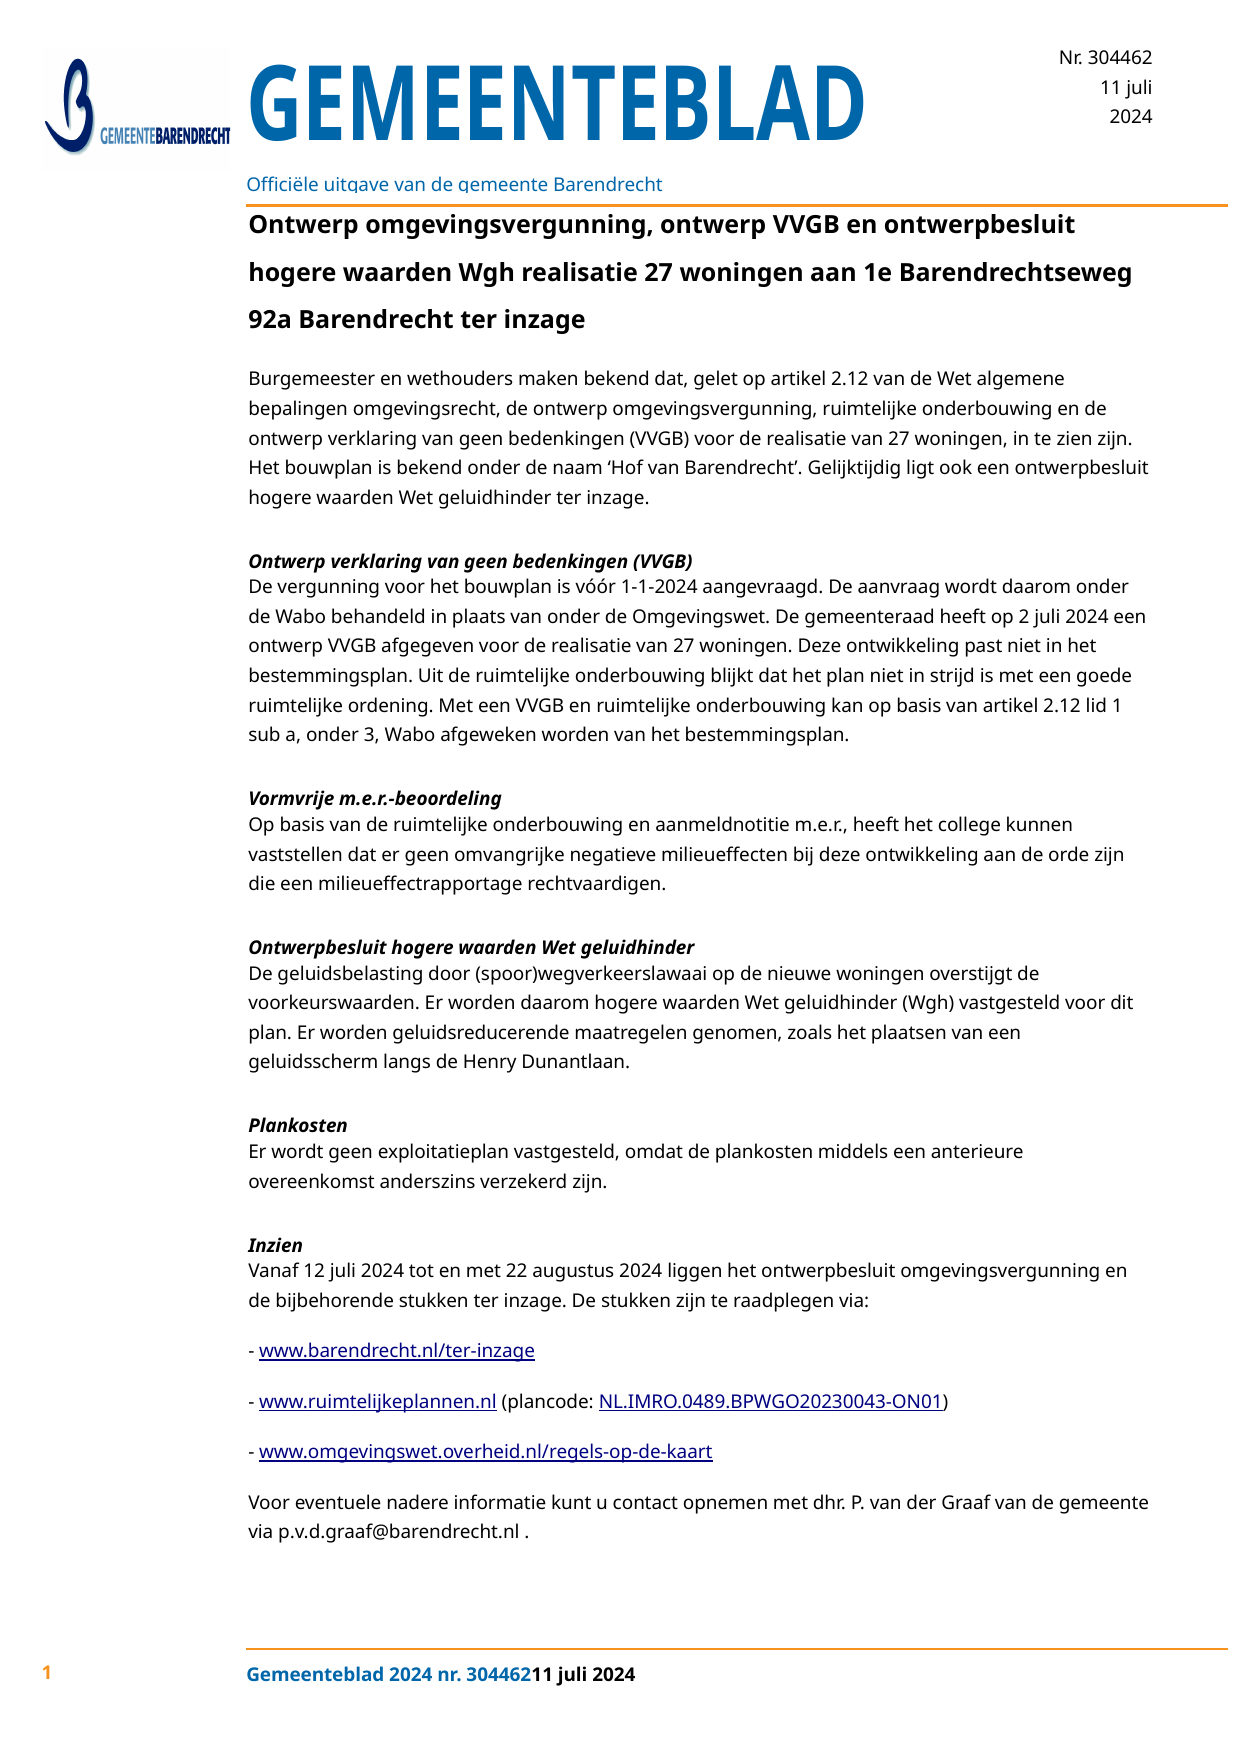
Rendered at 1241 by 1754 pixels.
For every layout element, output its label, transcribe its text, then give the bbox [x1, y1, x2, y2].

text Ontwerpbesluit hogere waarden Wet geluidhinder [248, 934, 1152, 960]
text De vergunning voor het bouwplan is vóór 1-1-2024 aangevraagd. De aanvraag wordt daarom onder de Wabo behandeld in plaats van onder de Omgevingswet. De gemeenteraad heeft op 2 juli 2024 een ontwerp VVGB afgegeven voor de realisatie van 27 woningen. Deze ontwikkeling past niet in het bestemmingsplan. Uit de ruimtelijke onderbouwing blijkt dat het plan niet in strijd is met een goede ruimtelijke ordening. Met een VVGB en ruimtelijke onderbouwing kan op basis van artikel 2.12 lid 1 sub a, onder 3, Wabo afgeweken worden van het bestemmingsplan. [248, 573, 1152, 747]
text Burgemeester en wethouders maken bekend dat, gelet op artikel 2.12 van de Wet algemene bepalingen omgevingsrecht, de ontwerp omgevingsvergunning, ruimtelijke onderbouwing en de ontwerp verklaring van geen bedenkingen (VVGB) voor de realisatie van 27 woningen, in te zien zijn. Het bouwplan is bekend onder de naam ‘Hof van Barendrecht’. Gelijktijdig ligt ook een ontwerpbesluit hogere waarden Wet geluidhinder ter inzage. [248, 366, 1152, 509]
text Er wordt geen exploitatieplan vastgesteld, omdat de plankosten middels een anterieure overeenkomst anderszins verzekerd zijn. [248, 1138, 1152, 1194]
text - www.omgevingswet.overheid.nl/regels-op-de-kaart [248, 1438, 1152, 1464]
text Inzien [248, 1232, 1152, 1258]
picture [41, 47, 231, 172]
text Ontwerp verklaring van geen bedenkingen (VVGB) [248, 548, 1152, 573]
text Op basis van de ruimtelijke onderbouwing en aanmeldnotitie m.e.r., heeft het college kunnen vaststellen dat er geen omvangrijke negatieve milieueffecten bij deze ontwikkeling aan de orde zijn die een milieueffectrapportage rechtvaardigen. [248, 811, 1152, 896]
text Plankosten [248, 1113, 1152, 1138]
text - www.ruimtelijkeplannen.nl (plancode: NL.IMRO.0489.BPWGO20230043-ON01) [248, 1388, 1152, 1414]
text Vormvrije m.e.r.-beoordeling [248, 785, 1152, 811]
text - www.barendrecht.nl/ter-inzage [248, 1338, 1152, 1363]
text Voor eventuele nadere informatie kunt u contact opnemen met dhr. P. van der Graaf van de gemeente via p.v.d.graaf@barendrecht.nl . [248, 1489, 1152, 1544]
text Vanaf 12 juli 2024 tot en met 22 augustus 2024 liggen het ontwerpbesluit omgevingsvergunning en de bijbehorende stukken ter inzage. De stukken zijn te raadplegen via: [248, 1258, 1152, 1313]
text De geluidsbelasting door (spoor)wegverkeerslawaai op de nieuwe woningen overstijgt de voorkeurswaarden. Er worden daarom hogere waarden Wet geluidhinder (Wgh) vastgesteld voor dit plan. Er worden geluidsreducerende maatregelen genomen, zoals het plaatsen van een geluidsscherm langs de Henry Dunantlaan. [248, 960, 1152, 1074]
text Ontwerp omgevingsvergunning, ontwerp VVGB en ontwerpbesluit hogere waarden Wgh realisatie 27 woningen aan 1e Barendrechtseweg 92a Barendrecht ter inzage [248, 207, 1152, 336]
